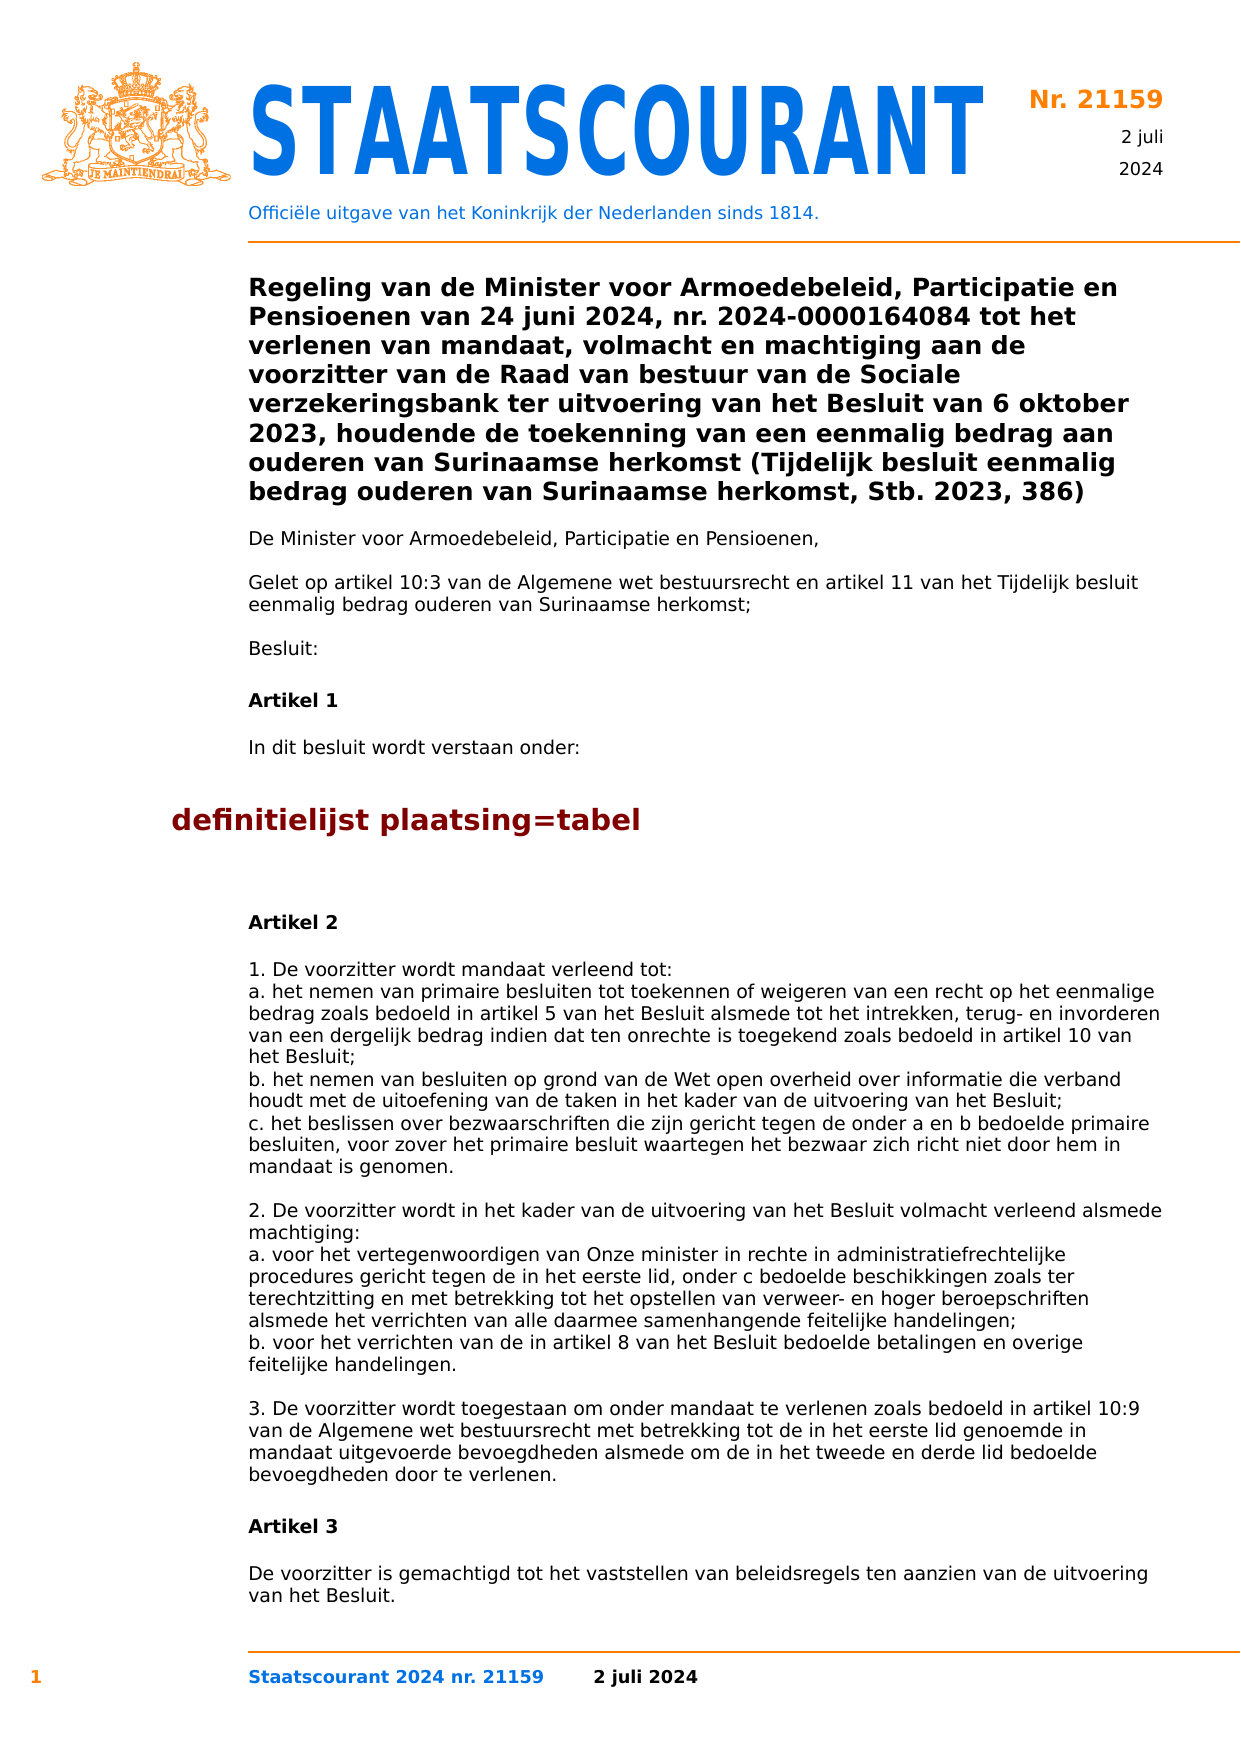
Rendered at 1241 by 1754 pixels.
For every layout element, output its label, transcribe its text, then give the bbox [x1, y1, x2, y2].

table_cell Officiële uitgave van het Koninkrijk der Nederlanden sinds 1814. [248, 203, 1240, 241]
text c. het beslissen over bezwaarschriften die zijn gericht tegen de onder a en b bedoelde primaire besluiten, voor zover het primaire besluit waartegen het bezwaar zich richt niet door hem in mandaat is genomen. [248, 1112, 1163, 1178]
subtitle Artikel 1 [248, 690, 1163, 712]
text b. het nemen van besluiten op grond van de Wet open overheid over informatie die verband houdt met de uitoefening van de taken in het kader van de uitvoering van het Besluit; [248, 1068, 1163, 1112]
subtitle Artikel 2 [248, 912, 1163, 933]
text definitielijst plaatsing=tabel [171, 803, 1163, 837]
text a. het nemen van primaire besluiten tot toekennen of weigeren van een recht op het eenmalige bedrag zoals bedoeld in artikel 5 van het Besluit alsmede tot het intrekken, terug- en invorderen van een dergelijk bedrag indien dat ten onrechte is toegekend zoals bedoeld in artikel 10 van het Besluit; [248, 981, 1163, 1068]
table_cell 2 juli [998, 121, 1240, 153]
subtitle Artikel 3 [248, 1516, 1163, 1538]
text De voorzitter is gemachtigd tot het vaststellen van beleidsregels ten aanzien van de uitvoering van het Besluit. [248, 1563, 1163, 1607]
text 3. De voorzitter wordt toegestaan om onder mandaat te verlenen zoals bedoeld in artikel 10:9 van de Algemene wet bestuursrecht met betrekking tot de in het eerste lid genoemde in mandaat uitgevoerde bevoegdheden alsmede om de in het tweede en derde lid bedoelde bevoegdheden door te verlenen. [248, 1398, 1163, 1486]
text b. voor het verrichten van de in artikel 8 van het Besluit bedoelde betalingen en overige feitelijke handelingen. [248, 1332, 1163, 1376]
text Gelet op artikel 10:3 van de Algemene wet bestuursrecht en artikel 11 van het Tijdelijk besluit eenmalig bedrag ouderen van Surinaamse herkomst; [248, 572, 1163, 616]
table_header STAATSCOURANT [248, 62, 998, 203]
text De Minister voor Armoedebeleid, Participatie en Pensioenen, [248, 528, 1163, 550]
picture [41, 62, 231, 186]
text 2. De voorzitter wordt in het kader van de uitvoering van het Besluit volmacht verleend alsmede machtiging: [248, 1200, 1163, 1244]
table_header [25, 62, 248, 241]
table_header Nr. 21159 [998, 62, 1240, 121]
table_cell 2024 [998, 153, 1240, 203]
text Besluit: [248, 638, 1163, 660]
text a. voor het vertegenwoordigen van Onze minister in rechte in administratiefrechtelijke procedures gericht tegen de in het eerste lid, onder c bedoelde beschikkingen zoals ter terechtzitting en met betrekking tot het opstellen van verweer- en hoger beroepschriften alsmede het verrichten van alle daarmee samenhangende feitelijke handelingen; [248, 1244, 1163, 1332]
text In dit besluit wordt verstaan onder: [248, 737, 1163, 759]
subtitle Regeling van de Minister voor Armoedebeleid, Participatie en Pensioenen van 24 juni 2024, nr. 2024-0000164084 tot het verlenen van mandaat, volmacht en machtiging aan de voorzitter van de Raad van bestuur van de Sociale verzekeringsbank ter uitvoering van het Besluit van 6 oktober 2023, houdende de toekenning van een eenmalig bedrag aan ouderen van Surinaamse herkomst (Tijdelijk besluit eenmalig bedrag ouderen van Surinaamse herkomst, Stb. 2023, 386) [248, 273, 1163, 506]
text 1. De voorzitter wordt mandaat verleend tot: [248, 958, 1163, 981]
